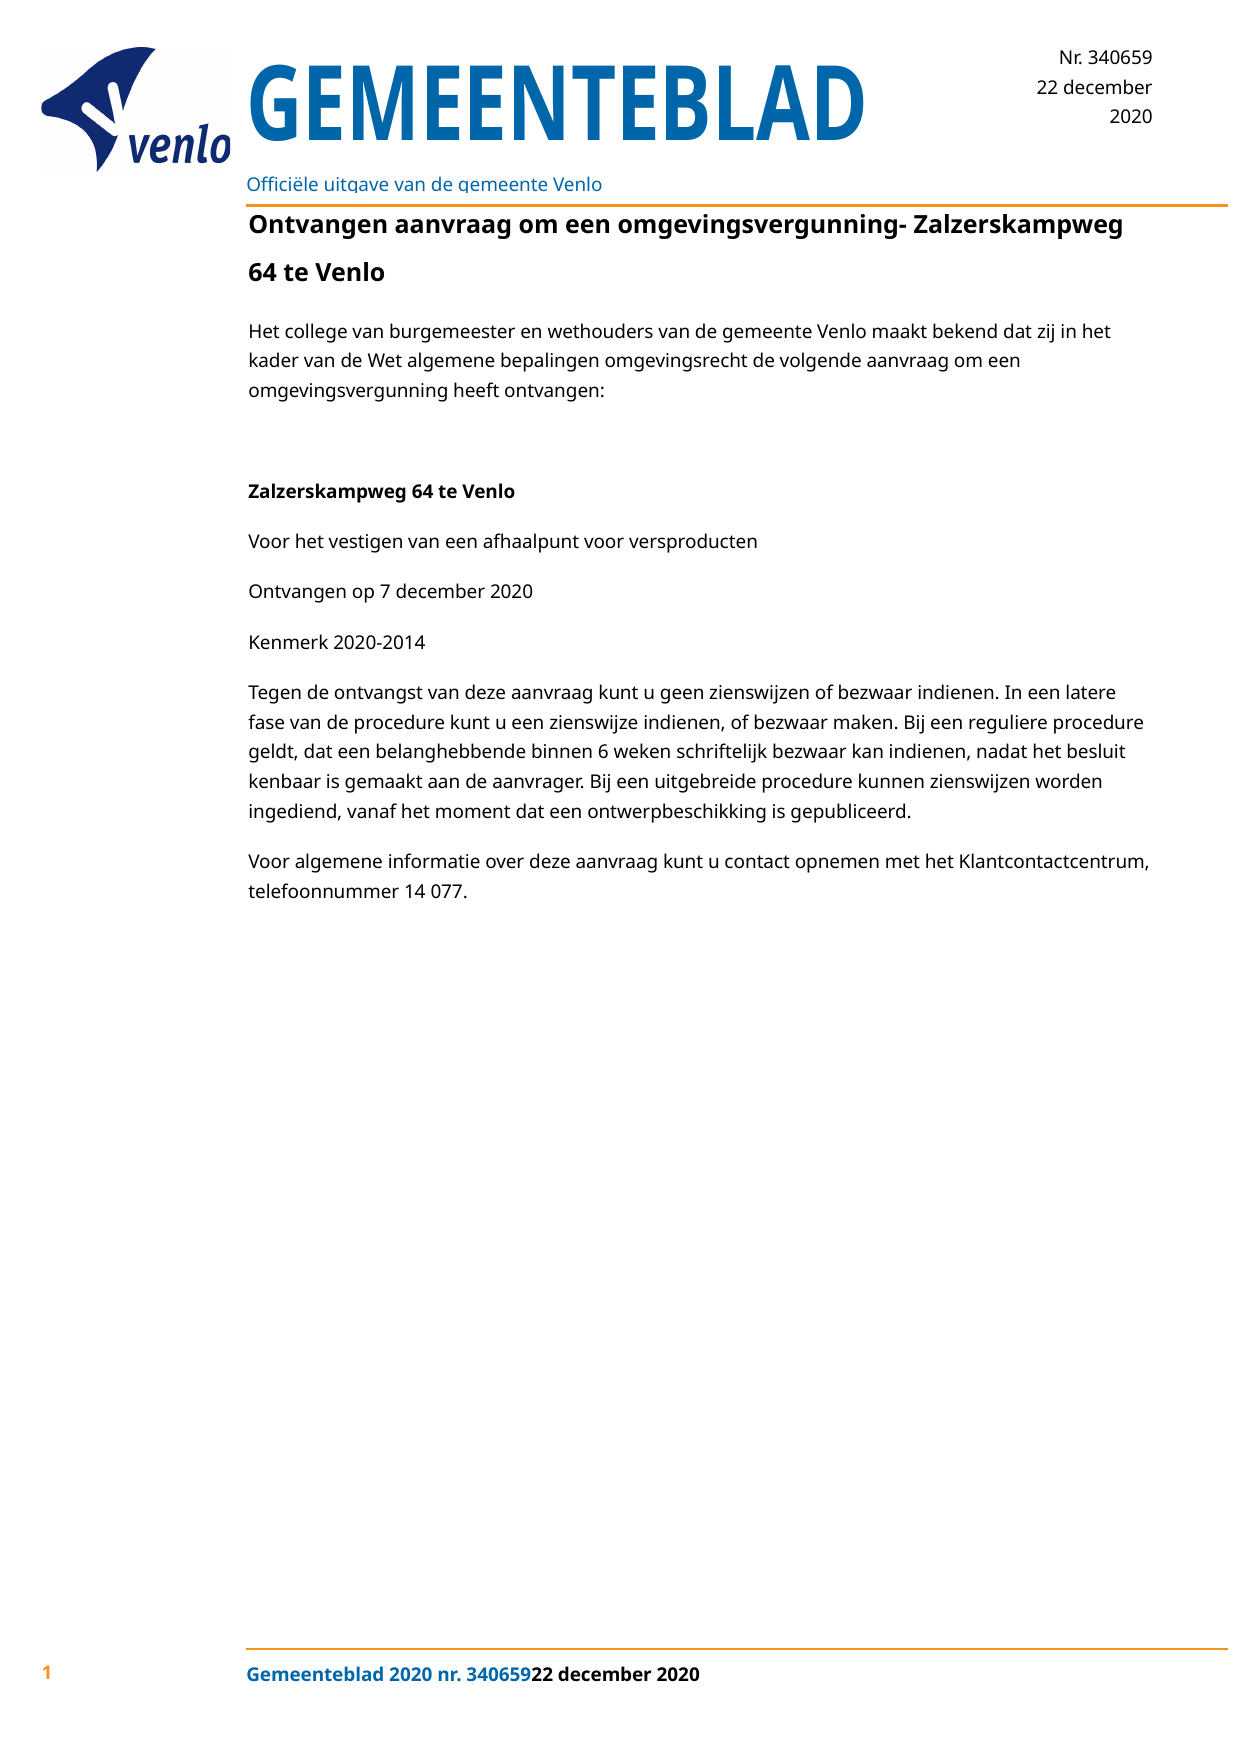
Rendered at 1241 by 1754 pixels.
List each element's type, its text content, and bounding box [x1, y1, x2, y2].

text Ontvangen op 7 december 2020 [248, 579, 1152, 604]
text Ontvangen aanvraag om een omgevingsvergunning- Zalzerskampweg 64 te Venlo [248, 207, 1152, 288]
text Voor het vestigen van een afhaalpunt voor versproducten [248, 528, 1152, 554]
text Het college van burgemeester en wethouders van de gemeente Venlo maakt bekend dat zij in het kader van de Wet algemene bepalingen omgevingsrecht de volgende aanvraag om een omgevingsvergunning heeft ontvangen: [248, 318, 1152, 403]
text Zalzerskampweg 64 te Venlo [248, 478, 1152, 504]
text Tegen de ontvangst van deze aanvraag kunt u geen zienswijzen of bezwaar indienen. In een latere fase van de procedure kunt u een zienswijze indienen, of bezwaar maken. Bij een reguliere procedure geldt, dat een belanghebbende binnen 6 weken schriftelijk bezwaar kan indienen, nadat het besluit kenbaar is gemaakt aan de aanvrager. Bij een uitgebreide procedure kunnen zienswijzen worden ingediend, vanaf het moment dat een ontwerpbeschikking is gepubliceerd. [248, 679, 1152, 824]
picture [41, 47, 231, 172]
text Voor algemene informatie over deze aanvraag kunt u contact opnemen met het Klantcontactcentrum, telefoonnummer 14 077. [248, 848, 1152, 904]
text Kenmerk 2020-2014 [248, 629, 1152, 655]
